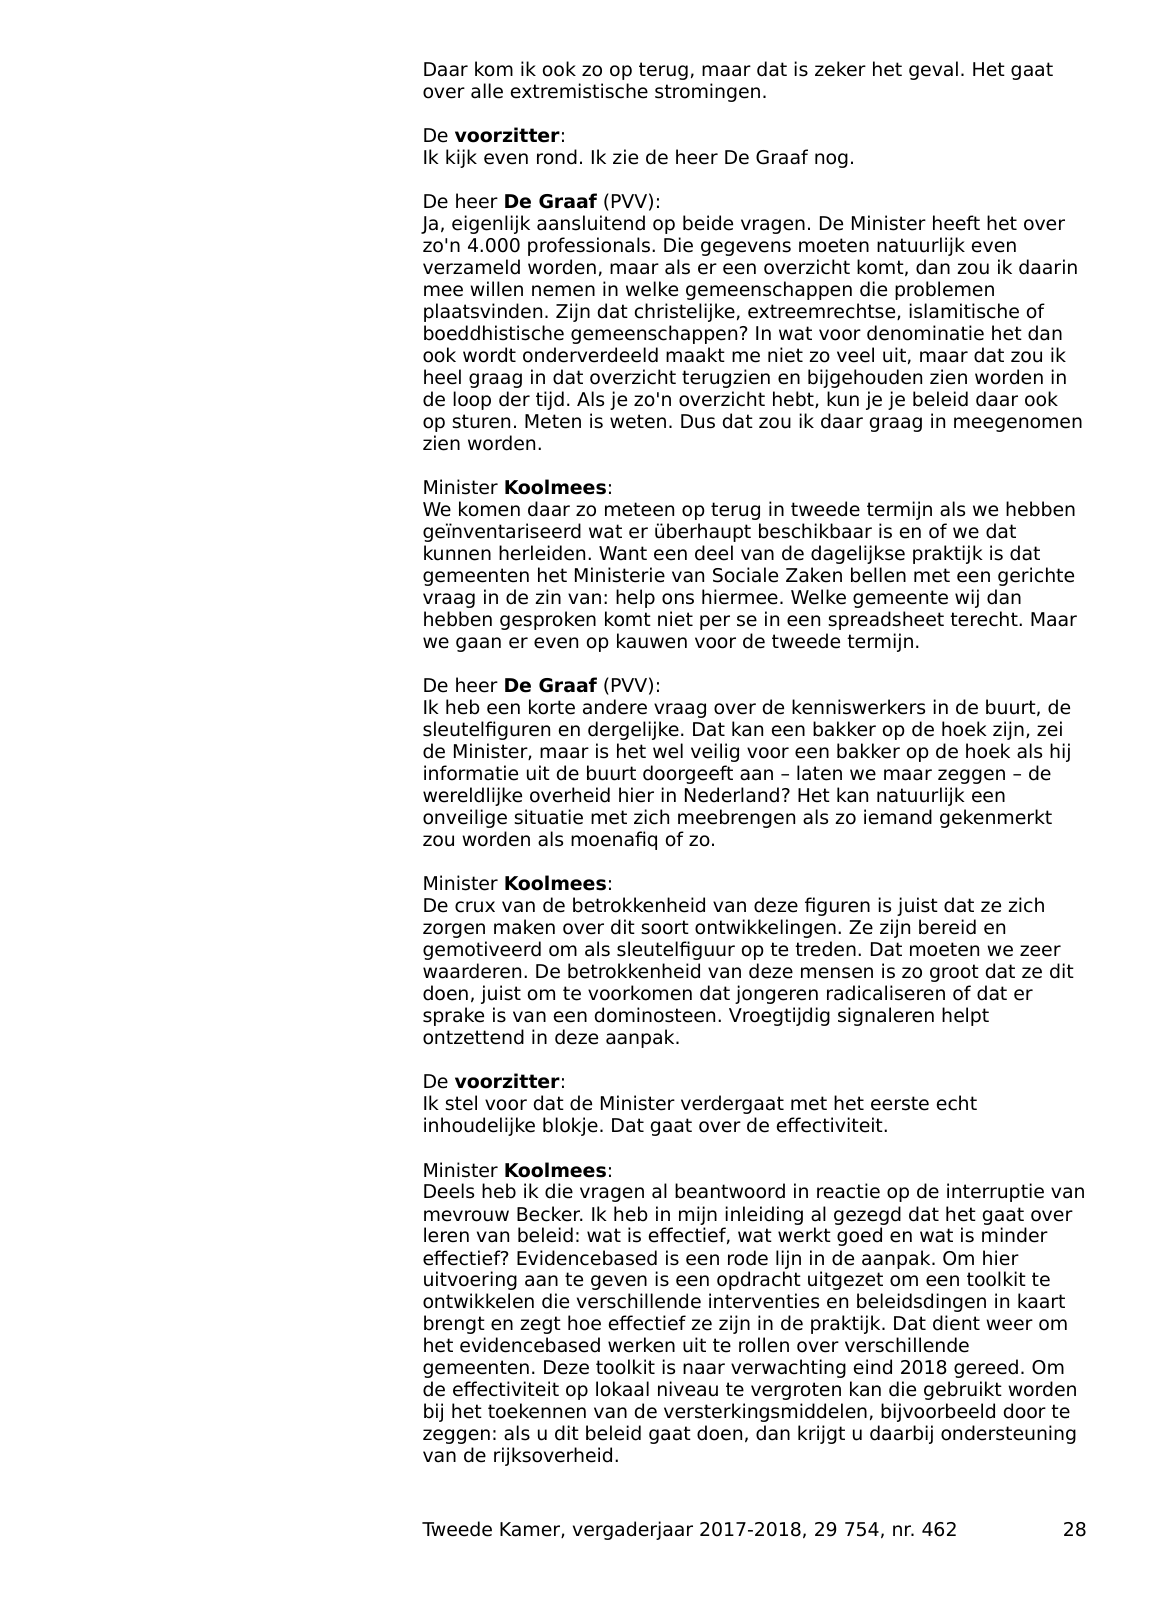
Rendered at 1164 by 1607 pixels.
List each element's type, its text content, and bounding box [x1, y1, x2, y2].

text Minister Koolmees: [422, 873, 1087, 895]
text De crux van de betrokkenheid van deze figuren is juist dat ze zich zorgen maken over dit soort ontwikkelingen. Ze zijn bereid en gemotiveerd om als sleutelfiguur op te treden. Dat moeten we zeer waarderen. De betrokkenheid van deze mensen is zo groot dat ze dit doen, juist om te voorkomen dat jongeren radicaliseren of dat er sprake is van een dominosteen. Vroegtijdig signaleren helpt ontzettend in deze aanpak. [422, 895, 1087, 1049]
text De voorzitter: [422, 125, 1087, 147]
text De heer De Graaf (PVV): [422, 191, 1087, 213]
text Minister Koolmees: [422, 477, 1087, 499]
text De heer De Graaf (PVV): [422, 675, 1087, 697]
text Ik kijk even rond. Ik zie de heer De Graaf nog. [422, 147, 1087, 169]
text De voorzitter: [422, 1071, 1087, 1093]
text Ja, eigenlijk aansluitend op beide vragen. De Minister heeft het over zo'n 4.000 professionals. Die gegevens moeten natuurlijk even verzameld worden, maar als er een overzicht komt, dan zou ik daarin mee willen nemen in welke gemeenschappen die problemen plaatsvinden. Zijn dat christelijke, extreemrechtse, islamitische of boeddhistische gemeenschappen? In wat voor denominatie het dan ook wordt onderverdeeld maakt me niet zo veel uit, maar dat zou ik heel graag in dat overzicht terugzien en bijgehouden zien worden in de loop der tijd. Als je zo'n overzicht hebt, kun je je beleid daar ook op sturen. Meten is weten. Dus dat zou ik daar graag in meegenomen zien worden. [422, 213, 1087, 455]
text Minister Koolmees: [422, 1159, 1087, 1181]
text We komen daar zo meteen op terug in tweede termijn als we hebben geïnventariseerd wat er überhaupt beschikbaar is en of we dat kunnen herleiden. Want een deel van de dagelijkse praktijk is dat gemeenten het Ministerie van Sociale Zaken bellen met een gerichte vraag in de zin van: help ons hiermee. Welke gemeente wij dan hebben gesproken komt niet per se in een spreadsheet terecht. Maar we gaan er even op kauwen voor de tweede termijn. [422, 499, 1087, 653]
text Ik stel voor dat de Minister verdergaat met het eerste echt inhoudelijke blokje. Dat gaat over de effectiviteit. [422, 1093, 1087, 1137]
text Daar kom ik ook zo op terug, maar dat is zeker het geval. Het gaat over alle extremistische stromingen. [422, 59, 1087, 103]
text Ik heb een korte andere vraag over de kenniswerkers in de buurt, de sleutelfiguren en dergelijke. Dat kan een bakker op de hoek zijn, zei de Minister, maar is het wel veilig voor een bakker op de hoek als hij informatie uit de buurt doorgeeft aan – laten we maar zeggen – de wereldlijke overheid hier in Nederland? Het kan natuurlijk een onveilige situatie met zich meebrengen als zo iemand gekenmerkt zou worden als moenafiq of zo. [422, 697, 1087, 851]
text Deels heb ik die vragen al beantwoord in reactie op de interruptie van mevrouw Becker. Ik heb in mijn inleiding al gezegd dat het gaat over leren van beleid: wat is effectief, wat werkt goed en wat is minder effectief? Evidencebased is een rode lijn in de aanpak. Om hier uitvoering aan te geven is een opdracht uitgezet om een toolkit te ontwikkelen die verschillende interventies en beleidsdingen in kaart brengt en zegt hoe effectief ze zijn in de praktijk. Dat dient weer om het evidencebased werken uit te rollen over verschillende gemeenten. Deze toolkit is naar verwachting eind 2018 gereed. Om de effectiviteit op lokaal niveau te vergroten kan die gebruikt worden bij het toekennen van de versterkingsmiddelen, bijvoorbeeld door te zeggen: als u dit beleid gaat doen, dan krijgt u daarbij ondersteuning van de rijksoverheid. [422, 1181, 1087, 1467]
